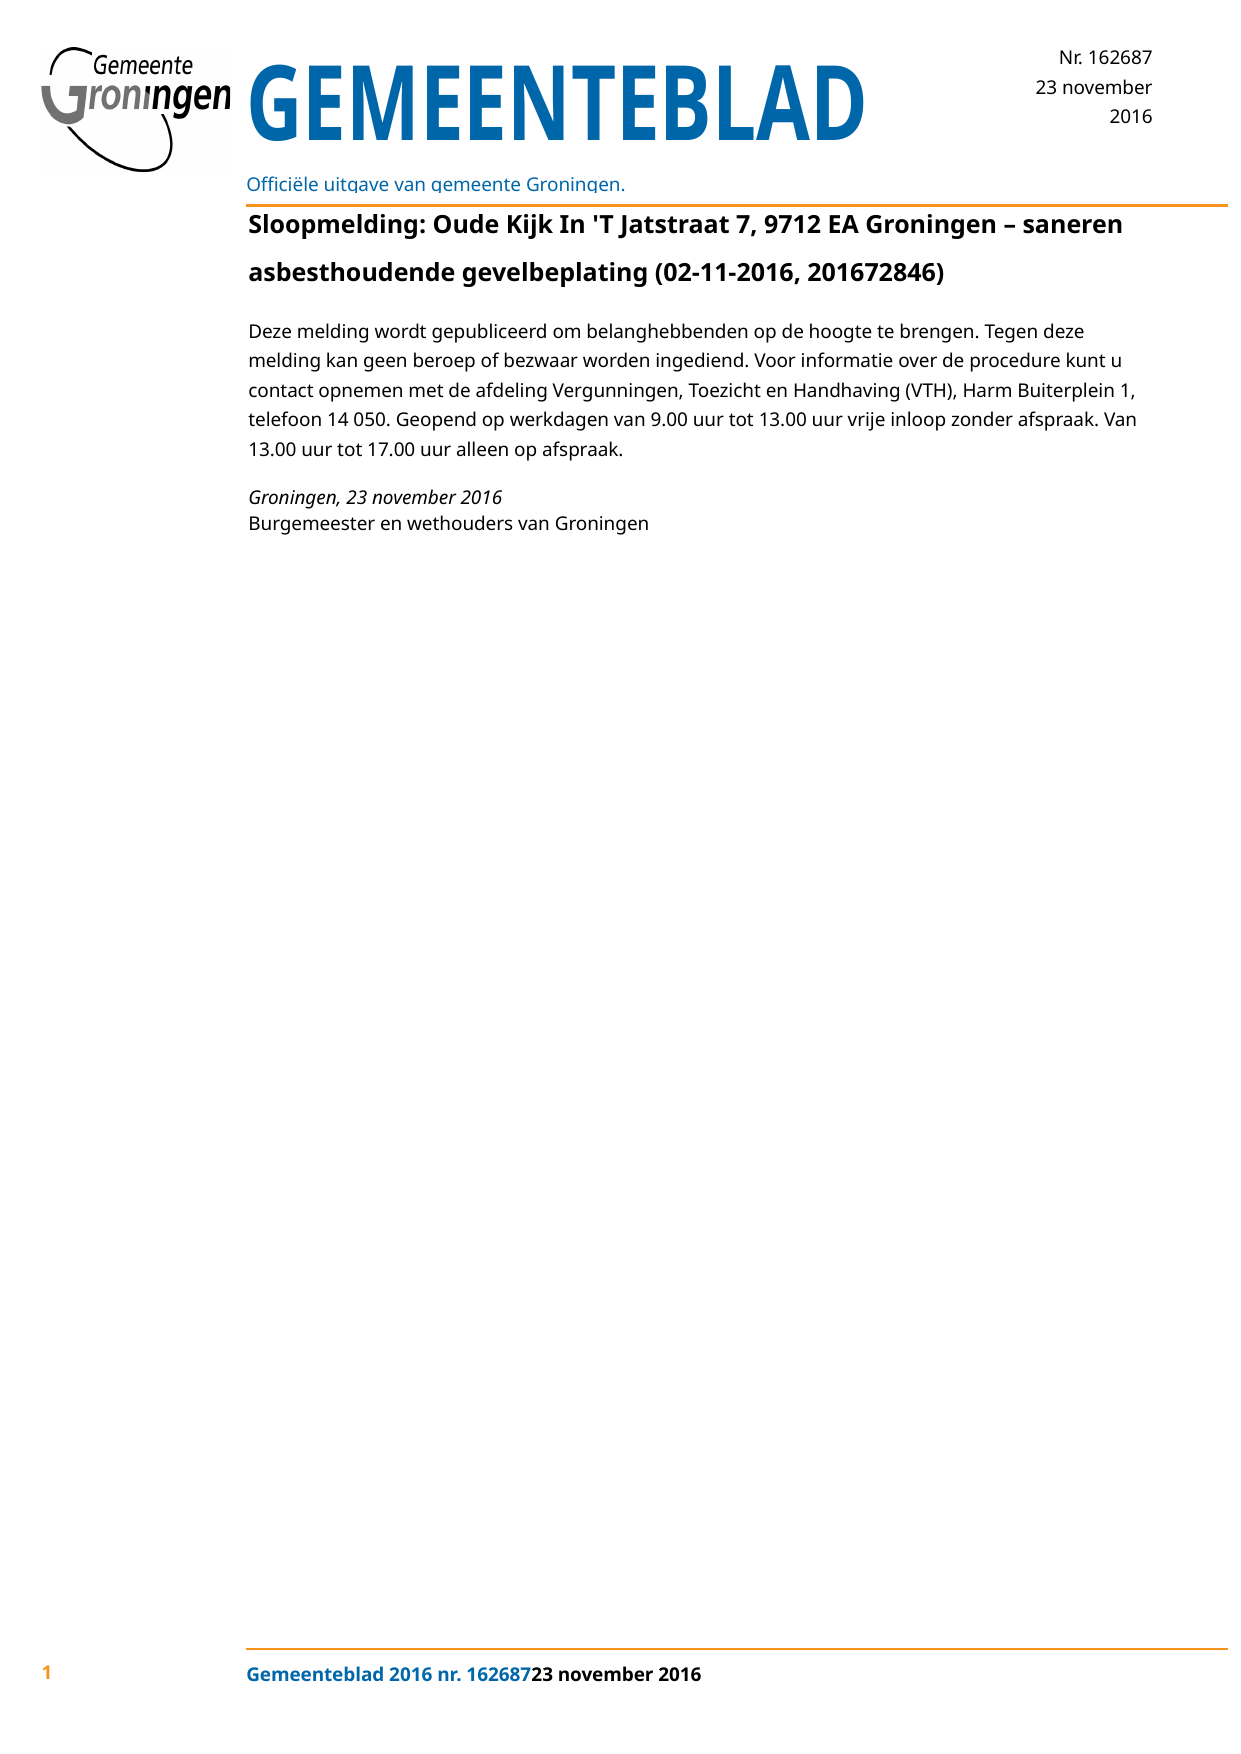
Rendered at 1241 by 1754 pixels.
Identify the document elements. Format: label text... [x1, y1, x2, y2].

text Deze melding wordt gepubliceerd om belanghebbenden op de hoogte te brengen. Tegen deze melding kan geen beroep of bezwaar worden ingediend. Voor informatie over de procedure kunt u contact opnemen met de afdeling Vergunningen, Toezicht en Handhaving (VTH), Harm Buiterplein 1, telefoon 14 050. Geopend op werkdagen van 9.00 uur tot 13.00 uur vrije inloop zonder afspraak. Van 13.00 uur tot 17.00 uur alleen op afspraak. [248, 318, 1152, 462]
text Sloopmelding: Oude Kijk In 'T Jatstraat 7, 9712 EA Groningen – saneren asbesthoudende gevelbeplating (02-11-2016, 201672846) [248, 207, 1152, 288]
picture [41, 47, 231, 172]
text Groningen, 23 november 2016 [248, 484, 1152, 510]
text Burgemeester en wethouders van Groningen [248, 510, 1152, 536]
